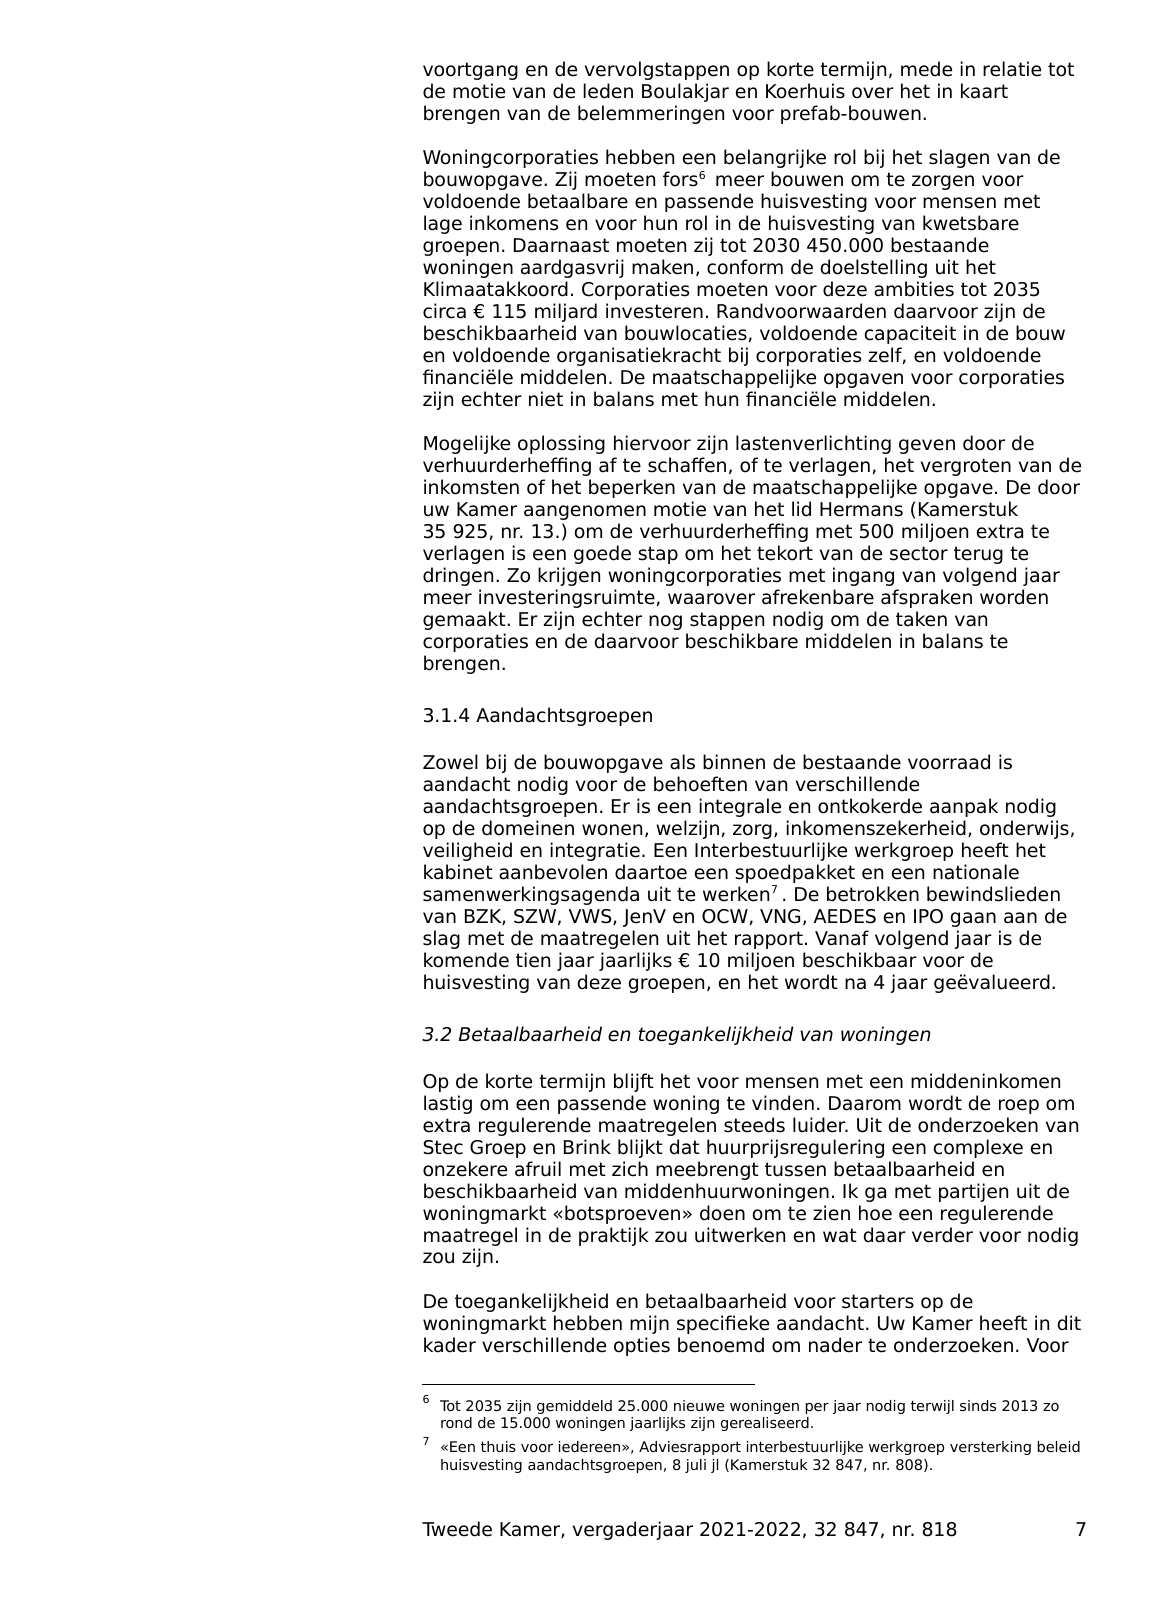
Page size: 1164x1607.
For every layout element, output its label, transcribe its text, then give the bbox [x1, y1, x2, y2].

text Woningcorporaties hebben een belangrijke rol bij het slagen van de bouwopgave. Zij moeten fors meer bouwen om te zorgen voor voldoende betaalbare en passende huisvesting voor mensen met lage inkomens en voor hun rol in de huisvesting van kwetsbare groepen. Daarnaast moeten zij tot 2030 450.000 bestaande woningen aardgasvrij maken, conform de doelstelling uit het Klimaatakkoord. Corporaties moeten voor deze ambities tot 2035 circa € 115 miljard investeren. Randvoorwaarden daarvoor zijn de beschikbaarheid van bouwlocaties, voldoende capaciteit in de bouw en voldoende organisatiekracht bij corporaties zelf, en voldoende financiële middelen. De maatschappelijke opgaven voor corporaties zijn echter niet in balans met hun financiële middelen. [422, 147, 1087, 411]
text voortgang en de vervolgstappen op korte termijn, mede in relatie tot de motie van de leden Boulakjar en Koerhuis over het in kaart brengen van de belemmeringen voor prefab-bouwen. [422, 59, 1087, 125]
text Tot 2035 zijn gemiddeld 25.000 nieuwe woningen per jaar nodig terwijl sinds 2013 zo rond de 15.000 woningen jaarlijks zijn gerealiseerd. [422, 1393, 1087, 1432]
text Zowel bij de bouwopgave als binnen de bestaande voorraad is aandacht nodig voor de behoeften van verschillende aandachtsgroepen. Er is een integrale en ontkokerde aanpak nodig op de domeinen wonen, welzijn, zorg, inkomenszekerheid, onderwijs, veiligheid en integratie. Een Interbestuurlijke werkgroep heeft het kabinet aanbevolen daartoe een spoedpakket en een nationale samenwerkingsagenda uit te werken. De betrokken bewindslieden van BZK, SZW, VWS, JenV en OCW, VNG, AEDES en IPO gaan aan de slag met de maatregelen uit het rapport. Vanaf volgend jaar is de komende tien jaar jaarlijks € 10 miljoen beschikbaar voor de huisvesting van deze groepen, en het wordt na 4 jaar geëvalueerd. [422, 752, 1087, 994]
text Mogelijke oplossing hiervoor zijn lastenverlichting geven door de verhuurderheffing af te schaffen, of te verlagen, het vergroten van de inkomsten of het beperken van de maatschappelijke opgave. De door uw Kamer aangenomen motie van het lid Hermans (Kamerstuk 35 925, nr. 13.) om de verhuurderheffing met 500 miljoen extra te verlagen is een goede stap om het tekort van de sector terug te dringen. Zo krijgen woningcorporaties met ingang van volgend jaar meer investeringsruimte, waarover afrekenbare afspraken worden gemaakt. Er zijn echter nog stappen nodig om de taken van corporaties en de daarvoor beschikbare middelen in balans te brengen. [422, 433, 1087, 675]
subtitle 3.1.4 Aandachtsgroepen [422, 705, 1087, 727]
text «Een thuis voor iedereen», Adviesrapport interbestuurlijke werkgroep versterking beleid huisvesting aandachtsgroepen, 8 juli jl (Kamerstuk 32 847, nr. 808). [422, 1435, 1087, 1474]
subtitle 3.2 Betaalbaarheid en toegankelijkheid van woningen [422, 1024, 1087, 1046]
text De toegankelijkheid en betaalbaarheid voor starters op de woningmarkt hebben mijn specifieke aandacht. Uw Kamer heeft in dit kader verschillende opties benoemd om nader te onderzoeken. Voor [422, 1291, 1087, 1357]
text Op de korte termijn blijft het voor mensen met een middeninkomen lastig om een passende woning te vinden. Daarom wordt de roep om extra regulerende maatregelen steeds luider. Uit de onderzoeken van Stec Groep en Brink blijkt dat huurprijsregulering een complexe en onzekere afruil met zich meebrengt tussen betaalbaarheid en beschikbaarheid van middenhuurwoningen. Ik ga met partijen uit de woningmarkt «botsproeven» doen om te zien hoe een regulerende maatregel in de praktijk zou uitwerken en wat daar verder voor nodig zou zijn. [422, 1071, 1087, 1268]
